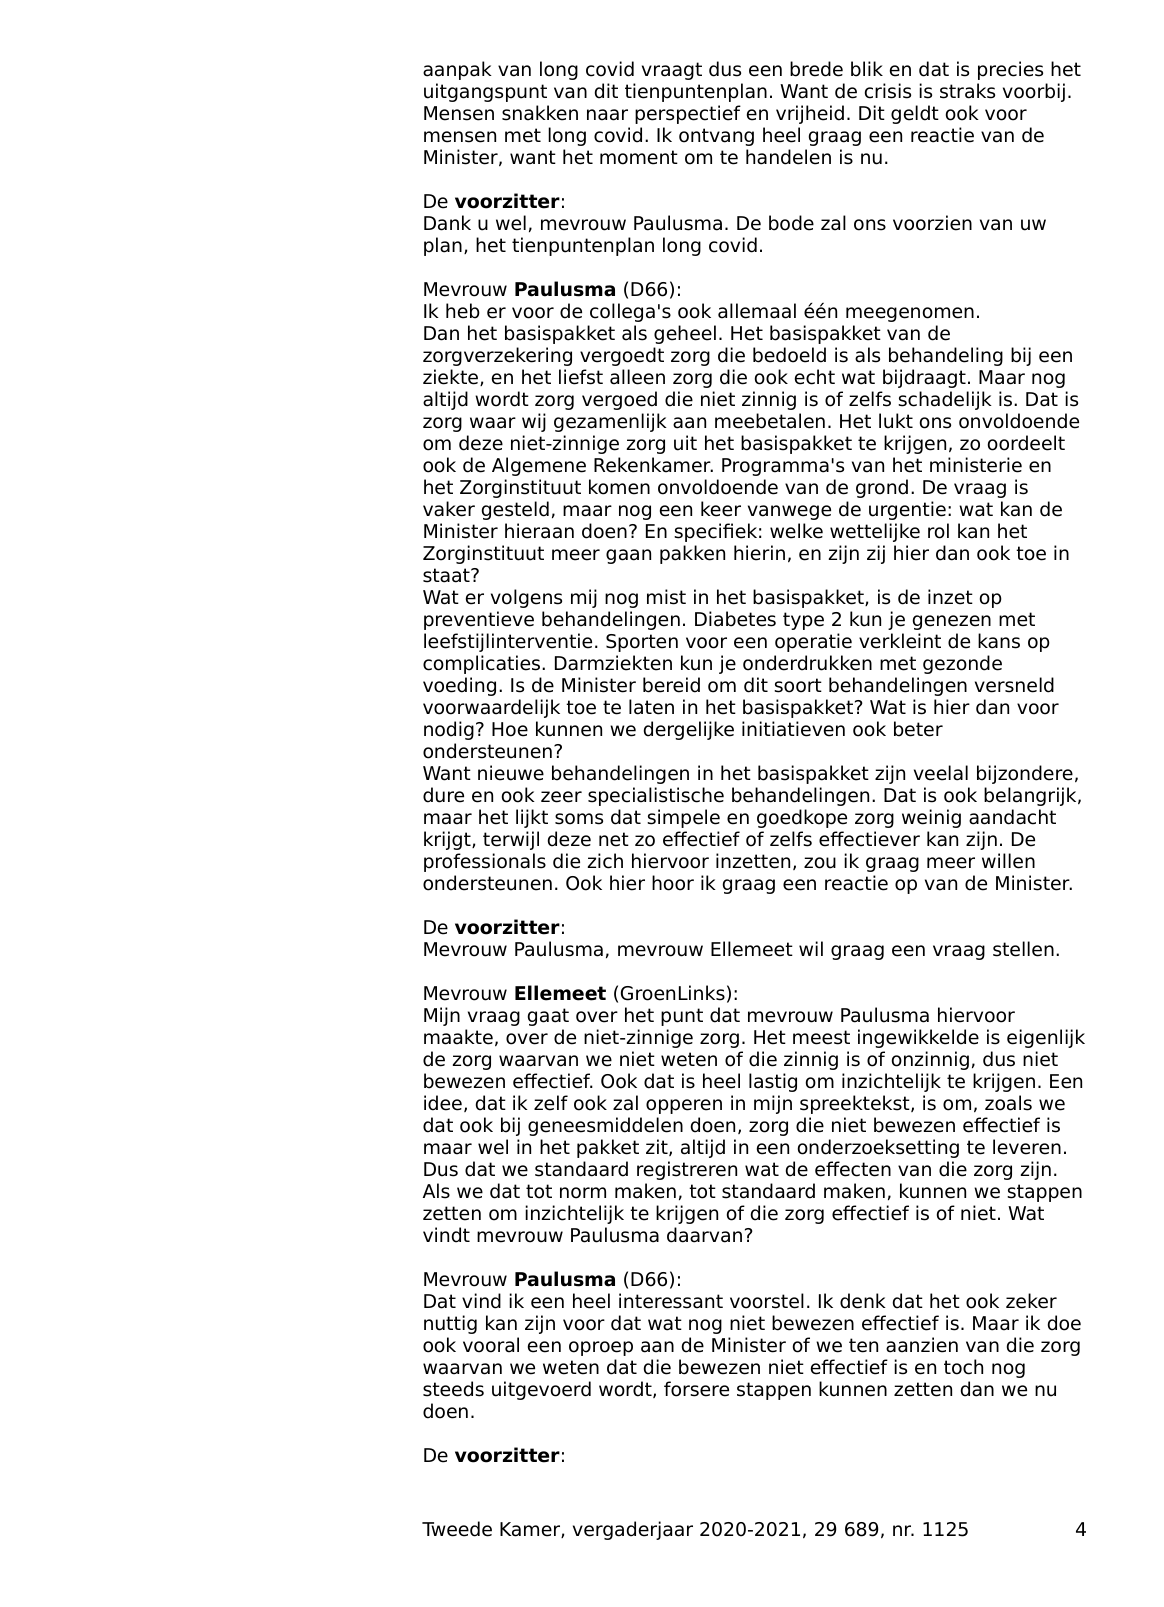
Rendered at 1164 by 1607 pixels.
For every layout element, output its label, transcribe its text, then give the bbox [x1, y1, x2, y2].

text Dank u wel, mevrouw Paulusma. De bode zal ons voorzien van uw plan, het tienpuntenplan long covid. [422, 213, 1087, 257]
text Mevrouw Paulusma, mevrouw Ellemeet wil graag een vraag stellen. [422, 939, 1087, 961]
text Mevrouw Paulusma (D66): [422, 1269, 1087, 1291]
text De voorzitter: [422, 1445, 1087, 1467]
text Mevrouw Ellemeet (GroenLinks): [422, 983, 1087, 1005]
text Ik heb er voor de collega's ook allemaal één meegenomen. [422, 301, 1087, 323]
text Dan het basispakket als geheel. Het basispakket van de zorgverzekering vergoedt zorg die bedoeld is als behandeling bij een ziekte, en het liefst alleen zorg die ook echt wat bijdraagt. Maar nog altijd wordt zorg vergoed die niet zinnig is of zelfs schadelijk is. Dat is zorg waar wij gezamenlijk aan meebetalen. Het lukt ons onvoldoende om deze niet-zinnige zorg uit het basispakket te krijgen, zo oordeelt ook de Algemene Rekenkamer. Programma's van het ministerie en het Zorginstituut komen onvoldoende van de grond. De vraag is vaker gesteld, maar nog een keer vanwege de urgentie: wat kan de Minister hieraan doen? En specifiek: welke wettelijke rol kan het Zorginstituut meer gaan pakken hierin, en zijn zij hier dan ook toe in staat? [422, 323, 1087, 587]
text Dat vind ik een heel interessant voorstel. Ik denk dat het ook zeker nuttig kan zijn voor dat wat nog niet bewezen effectief is. Maar ik doe ook vooral een oproep aan de Minister of we ten aanzien van die zorg waarvan we weten dat die bewezen niet effectief is en toch nog steeds uitgevoerd wordt, forsere stappen kunnen zetten dan we nu doen. [422, 1291, 1087, 1423]
text Wat er volgens mij nog mist in het basispakket, is de inzet op preventieve behandelingen. Diabetes type 2 kun je genezen met leefstijlinterventie. Sporten voor een operatie verkleint de kans op complicaties. Darmziekten kun je onderdrukken met gezonde voeding. Is de Minister bereid om dit soort behandelingen versneld voorwaardelijk toe te laten in het basispakket? Wat is hier dan voor nodig? Hoe kunnen we dergelijke initiatieven ook beter ondersteunen? [422, 587, 1087, 763]
text Mevrouw Paulusma (D66): [422, 279, 1087, 301]
text Want nieuwe behandelingen in het basispakket zijn veelal bijzondere, dure en ook zeer specialistische behandelingen. Dat is ook belangrijk, maar het lijkt soms dat simpele en goedkope zorg weinig aandacht krijgt, terwijl deze net zo effectief of zelfs effectiever kan zijn. De professionals die zich hiervoor inzetten, zou ik graag meer willen ondersteunen. Ook hier hoor ik graag een reactie op van de Minister. [422, 763, 1087, 895]
text aanpak van long covid vraagt dus een brede blik en dat is precies het uitgangspunt van dit tienpuntenplan. Want de crisis is straks voorbij. Mensen snakken naar perspectief en vrijheid. Dit geldt ook voor mensen met long covid. Ik ontvang heel graag een reactie van de Minister, want het moment om te handelen is nu. [422, 59, 1087, 169]
text Mijn vraag gaat over het punt dat mevrouw Paulusma hiervoor maakte, over de niet-zinnige zorg. Het meest ingewikkelde is eigenlijk de zorg waarvan we niet weten of die zinnig is of onzinnig, dus niet bewezen effectief. Ook dat is heel lastig om inzichtelijk te krijgen. Een idee, dat ik zelf ook zal opperen in mijn spreektekst, is om, zoals we dat ook bij geneesmiddelen doen, zorg die niet bewezen effectief is maar wel in het pakket zit, altijd in een onderzoeksetting te leveren. Dus dat we standaard registreren wat de effecten van die zorg zijn. Als we dat tot norm maken, tot standaard maken, kunnen we stappen zetten om inzichtelijk te krijgen of die zorg effectief is of niet. Wat vindt mevrouw Paulusma daarvan? [422, 1005, 1087, 1247]
text De voorzitter: [422, 191, 1087, 213]
text De voorzitter: [422, 917, 1087, 939]
